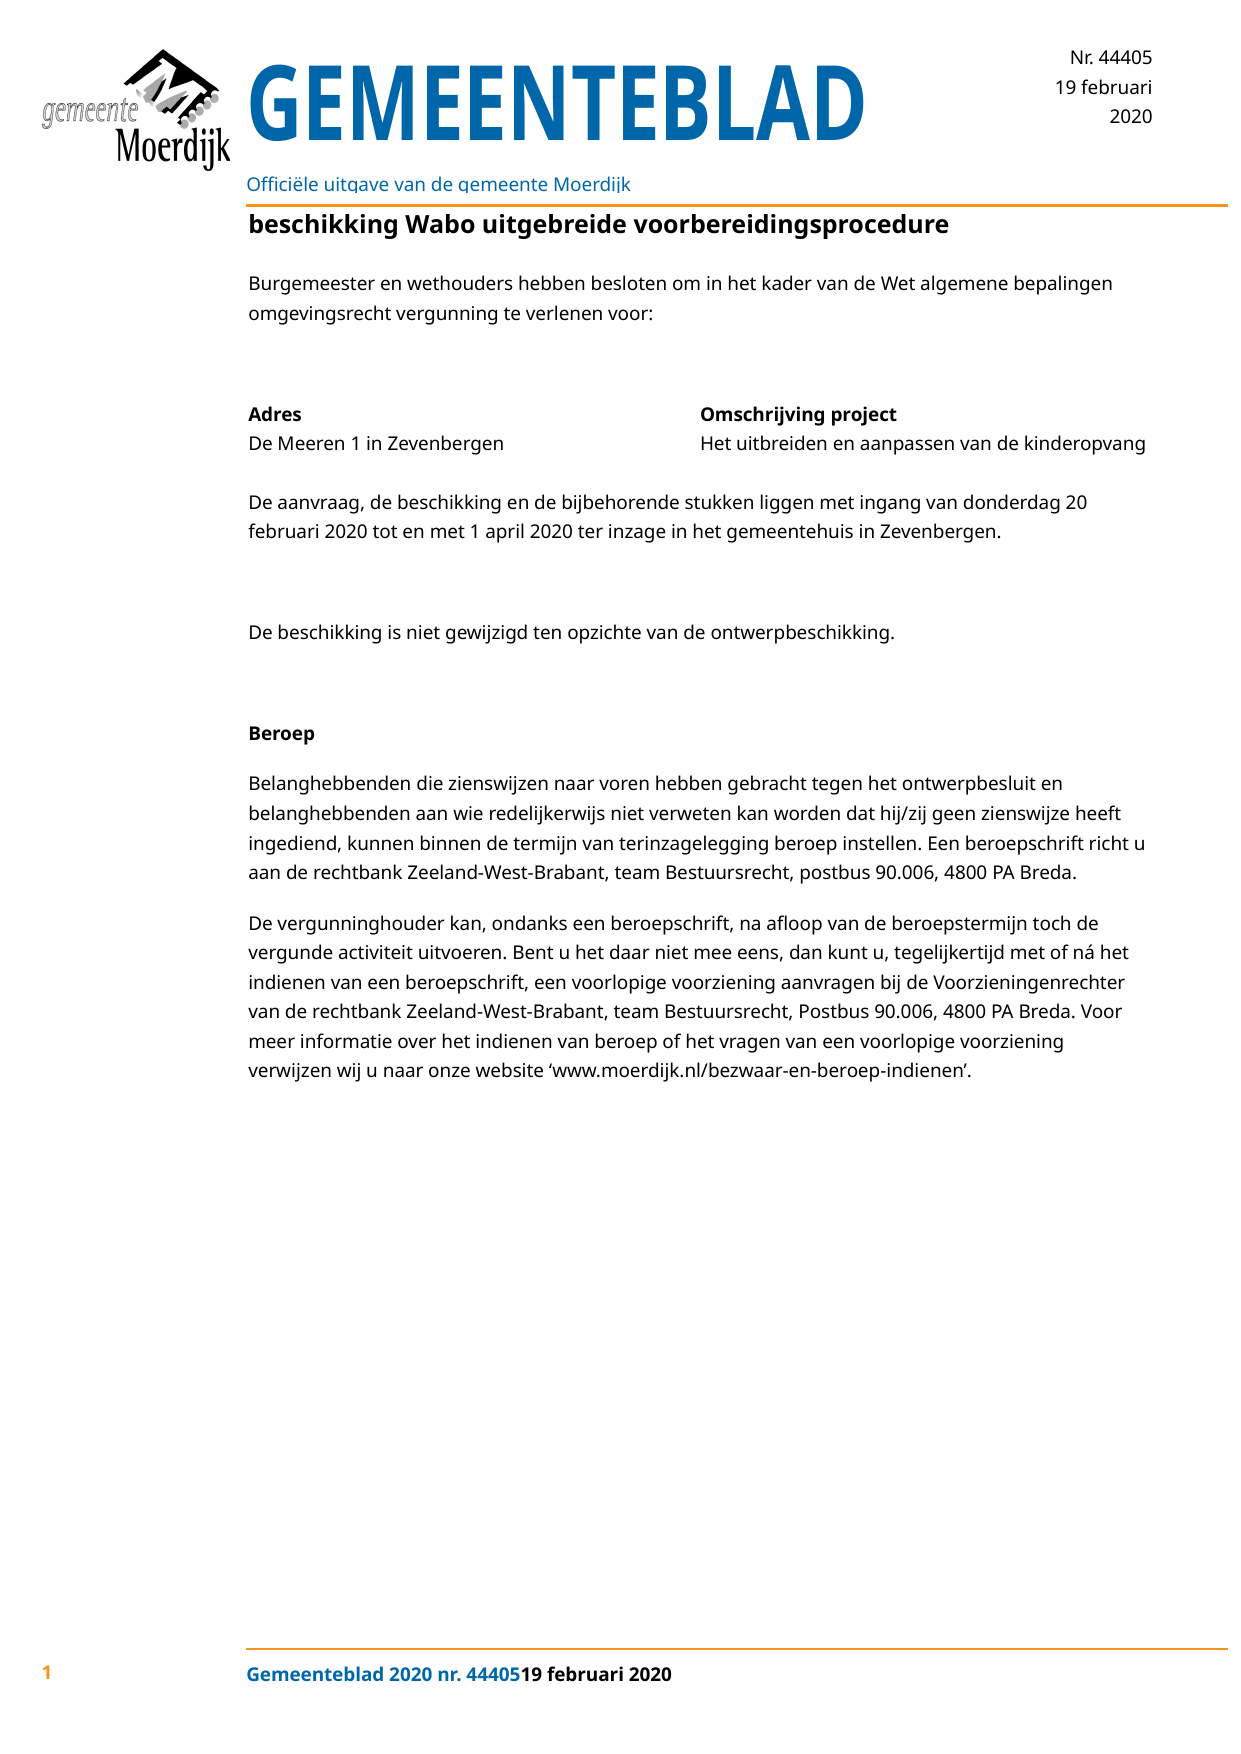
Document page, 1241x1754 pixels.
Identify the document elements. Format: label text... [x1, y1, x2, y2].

text De aanvraag, de beschikking en de bijbehorende stukken liggen met ingang van donderdag 20 februari 2020 tot en met 1 april 2020 ter inzage in het gemeentehuis in Zevenbergen. [248, 489, 1152, 544]
text Belanghebbenden die zienswijzen naar voren hebben gebracht tegen het ontwerpbesluit en belanghebbenden aan wie redelijkerwijs niet verweten kan worden dat hij/zij geen zienswijze heeft ingediend, kunnen binnen de termijn van terinzagelegging beroep instellen. Een beroepschrift richt u aan de rechtbank Zeeland-West-Brabant, team Bestuursrecht, postbus 90.006, 4800 PA Breda. [248, 771, 1152, 885]
picture [41, 47, 231, 172]
text Burgemeester en wethouders hebben besloten om in het kader van de Wet algemene bepalingen omgevingsrecht vergunning te verlenen voor: [248, 270, 1152, 326]
table_header Adres De Meeren 1 in Zevenbergen [248, 401, 700, 486]
text De beschikking is niet gewijzigd ten opzichte van de ontwerpbeschikking. [248, 619, 1152, 645]
text Beroep [248, 720, 1152, 746]
text beschikking Wabo uitgebreide voorbereidingsprocedure [248, 207, 1152, 241]
table_header Omschrijving project Het uitbreiden en aanpassen van de kinderopvang [700, 401, 1152, 486]
text De vergunninghouder kan, ondanks een beroepschrift, na afloop van de beroepstermijn toch de vergunde activiteit uitvoeren. Bent u het daar niet mee eens, dan kunt u, tegelijkertijd met of ná het indienen van een beroepschrift, een voorlopige voorziening aanvragen bij de Voorzieningenrechter van de rechtbank Zeeland-West-Brabant, team Bestuursrecht, Postbus 90.006, 4800 PA Breda. Voor meer informatie over het indienen van beroep of het vragen van een voorlopige voorziening verwijzen wij u naar onze website ‘www.moerdijk.nl/bezwaar-en-beroep-indienen’. [248, 910, 1152, 1083]
